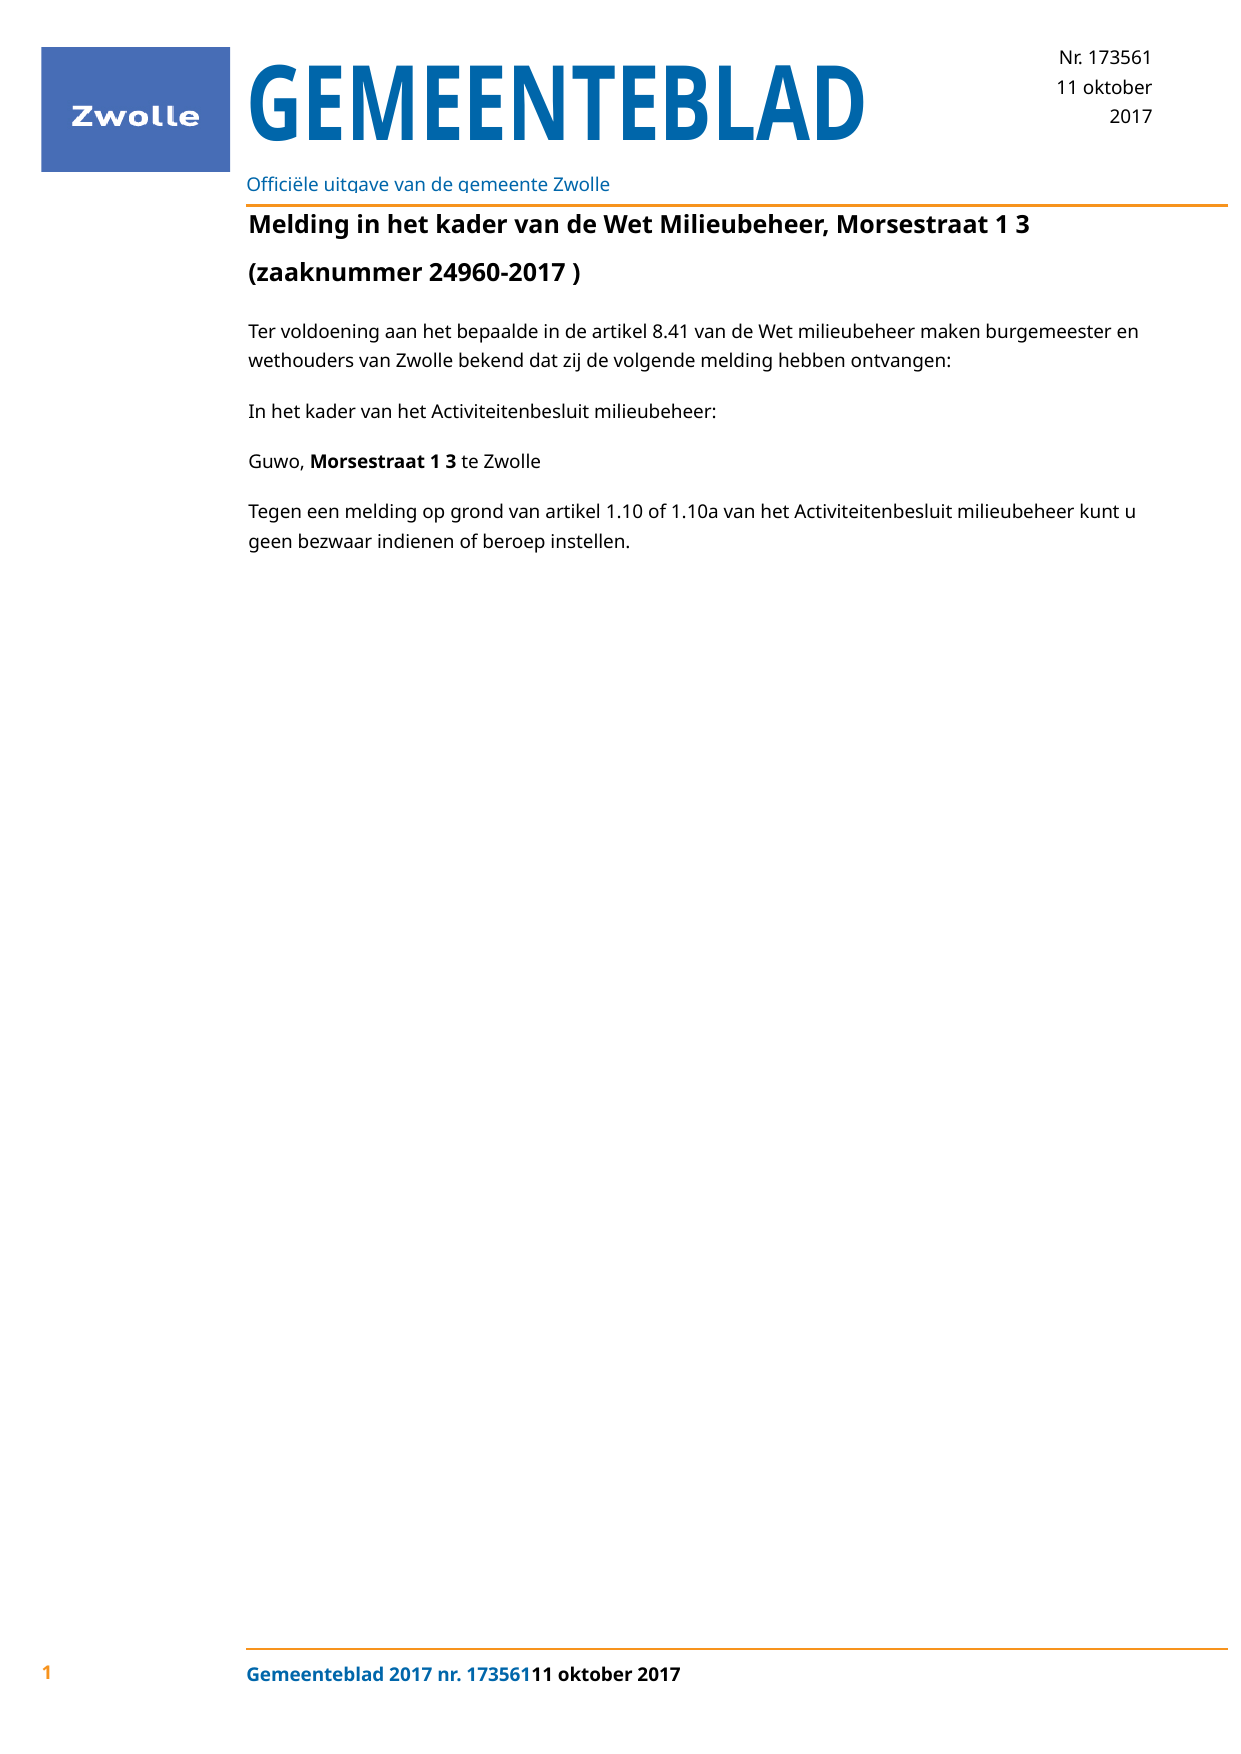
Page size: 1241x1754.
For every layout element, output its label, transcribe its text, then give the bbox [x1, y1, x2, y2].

picture [41, 47, 231, 172]
text Guwo, Morsestraat 1 3 te Zwolle [248, 448, 1152, 474]
text Tegen een melding op grond van artikel 1.10 of 1.10a van het Activiteitenbesluit milieubeheer kunt u geen bezwaar indienen of beroep instellen. [248, 499, 1152, 554]
text In het kader van het Activiteitenbesluit milieubeheer: [248, 398, 1152, 424]
text Ter voldoening aan het bepaalde in de artikel 8.41 van de Wet milieubeheer maken burgemeester en wethouders van Zwolle bekend dat zij de volgende melding hebben ontvangen: [248, 318, 1152, 373]
text Melding in het kader van de Wet Milieubeheer, Morsestraat 1 3 (zaaknummer 24960-2017 ) [248, 207, 1152, 288]
